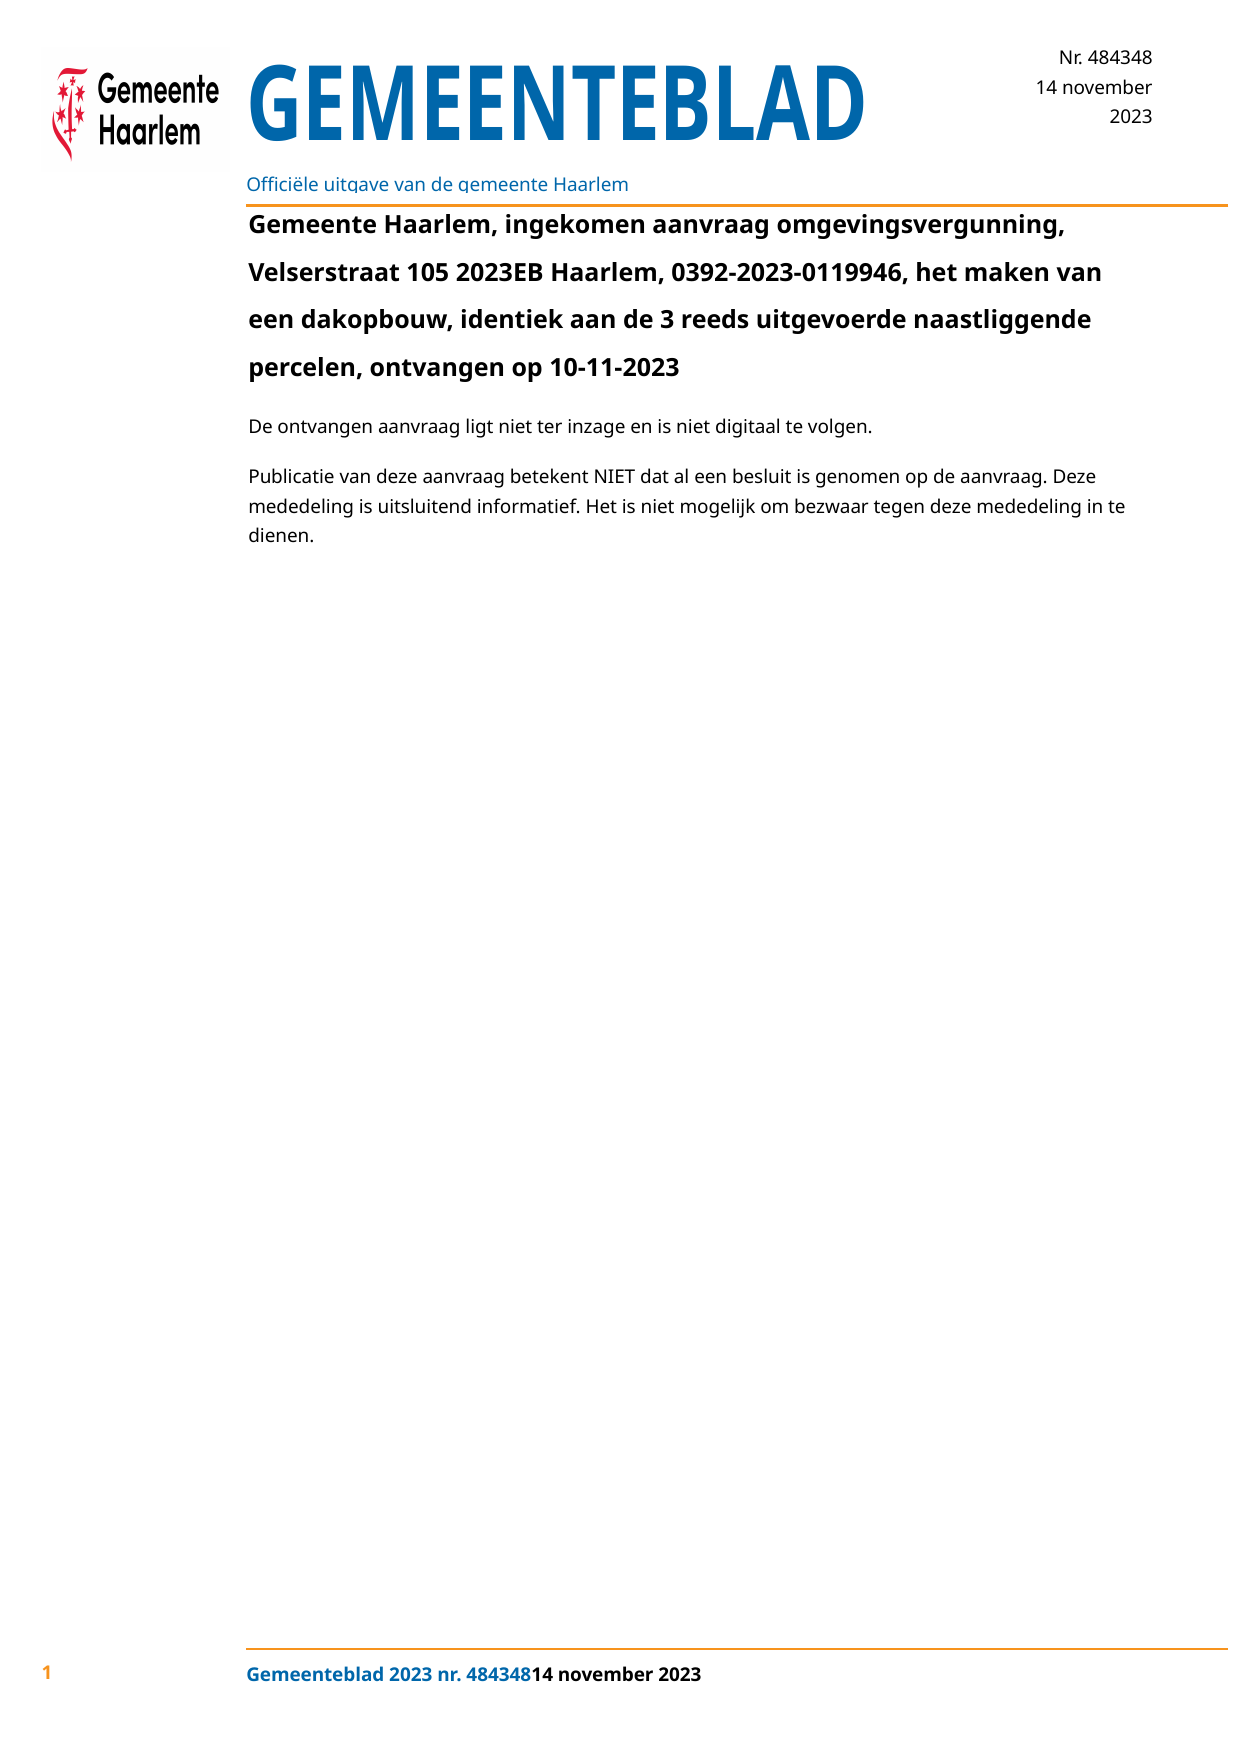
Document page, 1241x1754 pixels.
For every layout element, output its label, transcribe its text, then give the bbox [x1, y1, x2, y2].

text Publicatie van deze aanvraag betekent NIET dat al een besluit is genomen op de aanvraag. Deze mededeling is uitsluitend informatief. Het is niet mogelijk om bezwaar tegen deze mededeling in te dienen. [248, 463, 1152, 548]
picture [41, 47, 231, 172]
text De ontvangen aanvraag ligt niet ter inzage en is niet digitaal te volgen. [248, 413, 1152, 439]
text Gemeente Haarlem, ingekomen aanvraag omgevingsvergunning, Velserstraat 105 2023EB Haarlem, 0392-2023-0119946, het maken van een dakopbouw, identiek aan de 3 reeds uitgevoerde naastliggende percelen, ontvangen op 10-11-2023 [248, 207, 1152, 384]
